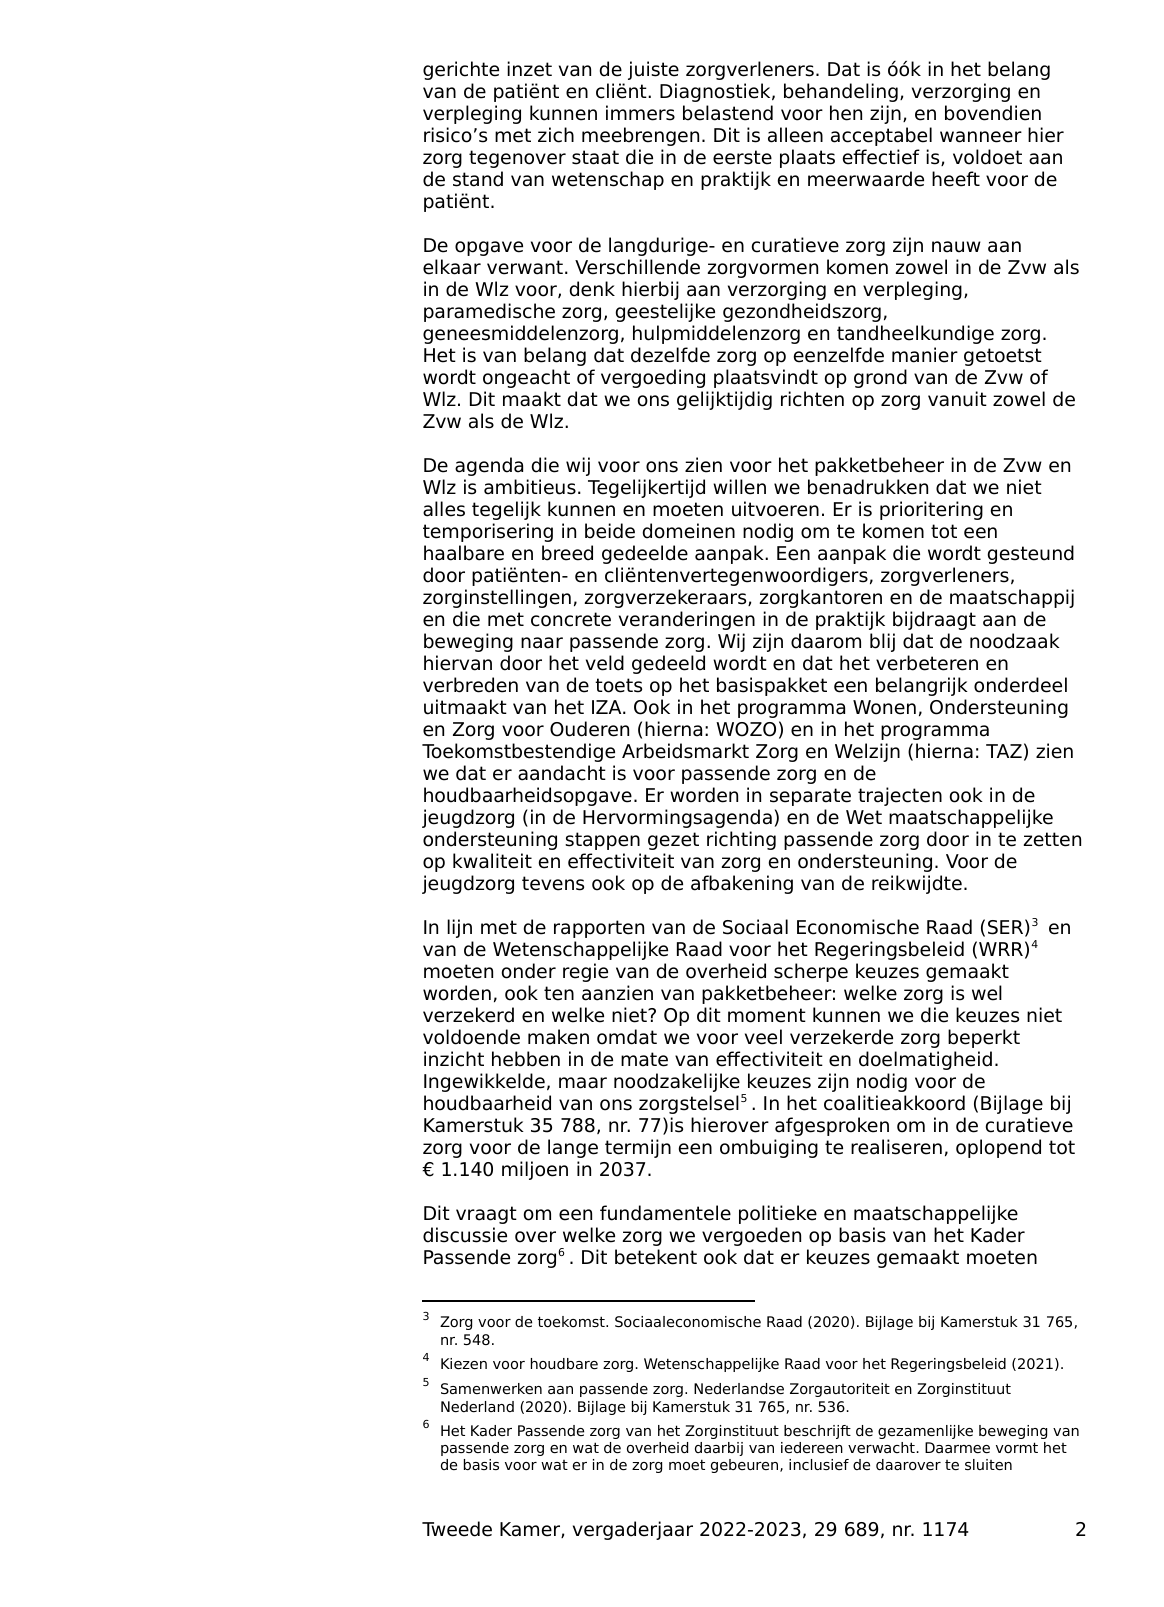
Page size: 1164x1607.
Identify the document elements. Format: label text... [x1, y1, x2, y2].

text In lijn met de rapporten van de Sociaal Economische Raad (SER) en van de Wetenschappelijke Raad voor het Regeringsbeleid (WRR) moeten onder regie van de overheid scherpe keuzes gemaakt worden, ook ten aanzien van pakketbeheer: welke zorg is wel verzekerd en welke niet? Op dit moment kunnen we die keuzes niet voldoende maken omdat we voor veel verzekerde zorg beperkt inzicht hebben in de mate van effectiviteit en doelmatigheid. Ingewikkelde, maar noodzakelijke keuzes zijn nodig voor de houdbaarheid van ons zorgstelsel. In het coalitieakkoord (Bijlage bij Kamerstuk 35 788, nr. 77)is hierover afgesproken om in de curatieve zorg voor de lange termijn een ombuiging te realiseren, oplopend tot € 1.140 miljoen in 2037. [422, 917, 1087, 1181]
text Het Kader Passende zorg van het Zorginstituut beschrijft de gezamenlijke beweging van passende zorg en wat de overheid daarbij van iedereen verwacht. Daarmee vormt het de basis voor wat er in de zorg moet gebeuren, inclusief de daarover te sluiten [422, 1418, 1087, 1474]
text gerichte inzet van de juiste zorgverleners. Dat is óók in het belang van de patiënt en cliënt. Diagnostiek, behandeling, verzorging en verpleging kunnen immers belastend voor hen zijn, en bovendien risico’s met zich meebrengen. Dit is alleen acceptabel wanneer hier zorg tegenover staat die in de eerste plaats effectief is, voldoet aan de stand van wetenschap en praktijk en meerwaarde heeft voor de patiënt. [422, 59, 1087, 213]
text De opgave voor de langdurige- en curatieve zorg zijn nauw aan elkaar verwant. Verschillende zorgvormen komen zowel in de Zvw als in de Wlz voor, denk hierbij aan verzorging en verpleging, paramedische zorg, geestelijke gezondheidszorg, geneesmiddelenzorg, hulpmiddelenzorg en tandheelkundige zorg. Het is van belang dat dezelfde zorg op eenzelfde manier getoetst wordt ongeacht of vergoeding plaatsvindt op grond van de Zvw of Wlz. Dit maakt dat we ons gelijktijdig richten op zorg vanuit zowel de Zvw als de Wlz. [422, 235, 1087, 433]
text De agenda die wij voor ons zien voor het pakketbeheer in de Zvw en Wlz is ambitieus. Tegelijkertijd willen we benadrukken dat we niet alles tegelijk kunnen en moeten uitvoeren. Er is prioritering en temporisering in beide domeinen nodig om te komen tot een haalbare en breed gedeelde aanpak. Een aanpak die wordt gesteund door patiënten- en cliëntenvertegenwoordigers, zorgverleners, zorginstellingen, zorgverzekeraars, zorgkantoren en de maatschappij en die met concrete veranderingen in de praktijk bijdraagt aan de beweging naar passende zorg. Wij zijn daarom blij dat de noodzaak hiervan door het veld gedeeld wordt en dat het verbeteren en verbreden van de toets op het basispakket een belangrijk onderdeel uitmaakt van het IZA. Ook in het programma Wonen, Ondersteuning en Zorg voor Ouderen (hierna: WOZO) en in het programma Toekomstbestendige Arbeidsmarkt Zorg en Welzijn (hierna: TAZ) zien we dat er aandacht is voor passende zorg en de houdbaarheidsopgave. Er worden in separate trajecten ook in de jeugdzorg (in de Hervormingsagenda) en de Wet maatschappelijke ondersteuning stappen gezet richting passende zorg door in te zetten op kwaliteit en effectiviteit van zorg en ondersteuning. Voor de jeugdzorg tevens ook op de afbakening van de reikwijdte. [422, 455, 1087, 895]
text Dit vraagt om een fundamentele politieke en maatschappelijke discussie over welke zorg we vergoeden op basis van het Kader Passende zorg. Dit betekent ook dat er keuzes gemaakt moeten [422, 1203, 1087, 1269]
text Kiezen voor houdbare zorg. Wetenschappelijke Raad voor het Regeringsbeleid (2021). [422, 1352, 1087, 1374]
text Zorg voor de toekomst. Sociaaleconomische Raad (2020). Bijlage bij Kamerstuk 31 765, nr. 548. [422, 1310, 1087, 1349]
text Samenwerken aan passende zorg. Nederlandse Zorgautoriteit en Zorginstituut Nederland (2020). Bijlage bij Kamerstuk 31 765, nr. 536. [422, 1377, 1087, 1416]
